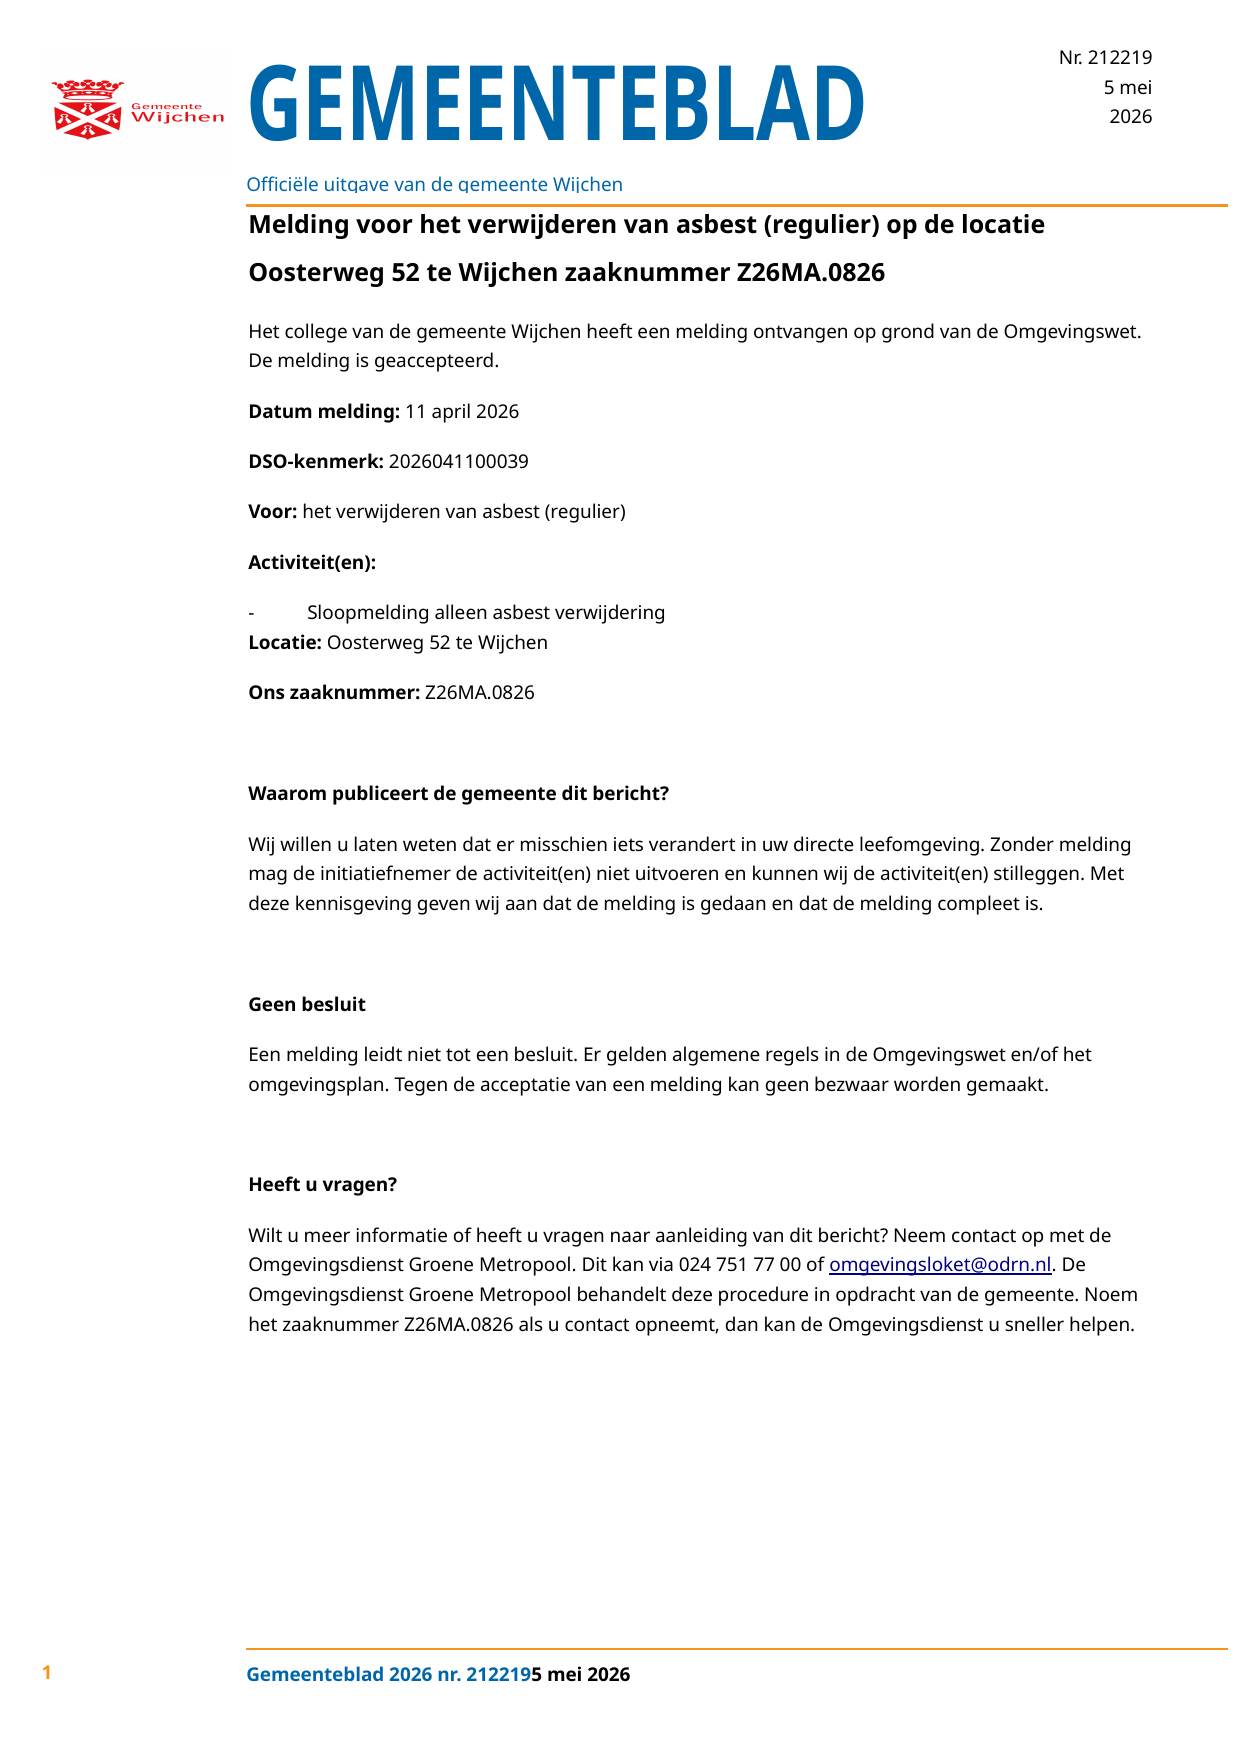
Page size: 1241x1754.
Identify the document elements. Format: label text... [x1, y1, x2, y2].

text Waarom publiceert de gemeente dit bericht? [248, 780, 1152, 806]
text Activiteit(en): [248, 549, 1152, 575]
text Geen besluit [248, 991, 1152, 1017]
text Datum melding: 11 april 2026 [248, 398, 1152, 424]
text Wilt u meer informatie of heeft u vragen naar aanleiding van dit bericht? Neem contact op met de Omgevingsdienst Groene Metropool. Dit kan via 024 751 77 00 of omgevingsloket@odrn.nl. De Omgevingsdienst Groene Metropool behandelt deze procedure in opdracht van de gemeente. Noem het zaaknummer Z26MA.0826 als u contact opneemt, dan kan de Omgevingsdienst u sneller helpen. [248, 1222, 1152, 1337]
text Locatie: Oosterweg 52 te Wijchen [248, 629, 1152, 655]
text Melding voor het verwijderen van asbest (regulier) op de locatie Oosterweg 52 te Wijchen zaaknummer Z26MA.0826 [248, 207, 1152, 288]
picture [41, 47, 231, 172]
text Heeft u vragen? [248, 1172, 1152, 1197]
text Een melding leidt niet tot een besluit. Er gelden algemene regels in de Omgevingswet en/of het omgevingsplan. Tegen de acceptatie van een melding kan geen bezwaar worden gemaakt. [248, 1041, 1152, 1097]
text Voor: het verwijderen van asbest (regulier) [248, 499, 1152, 524]
text Wij willen u laten weten dat er misschien iets verandert in uw directe leefomgeving. Zonder melding mag de initiatiefnemer de activiteit(en) niet uitvoeren en kunnen wij de activiteit(en) stilleggen. Met deze kennisgeving geven wij aan dat de melding is gedaan en dat de melding compleet is. [248, 831, 1152, 916]
text Ons zaaknummer: Z26MA.0826 [248, 679, 1152, 705]
text Het college van de gemeente Wijchen heeft een melding ontvangen op grond van de Omgevingswet. De melding is geaccepteerd. [248, 318, 1152, 373]
text DSO-kenmerk: 2026041100039 [248, 448, 1152, 474]
list Sloopmelding alleen asbest verwijdering [248, 599, 1152, 625]
